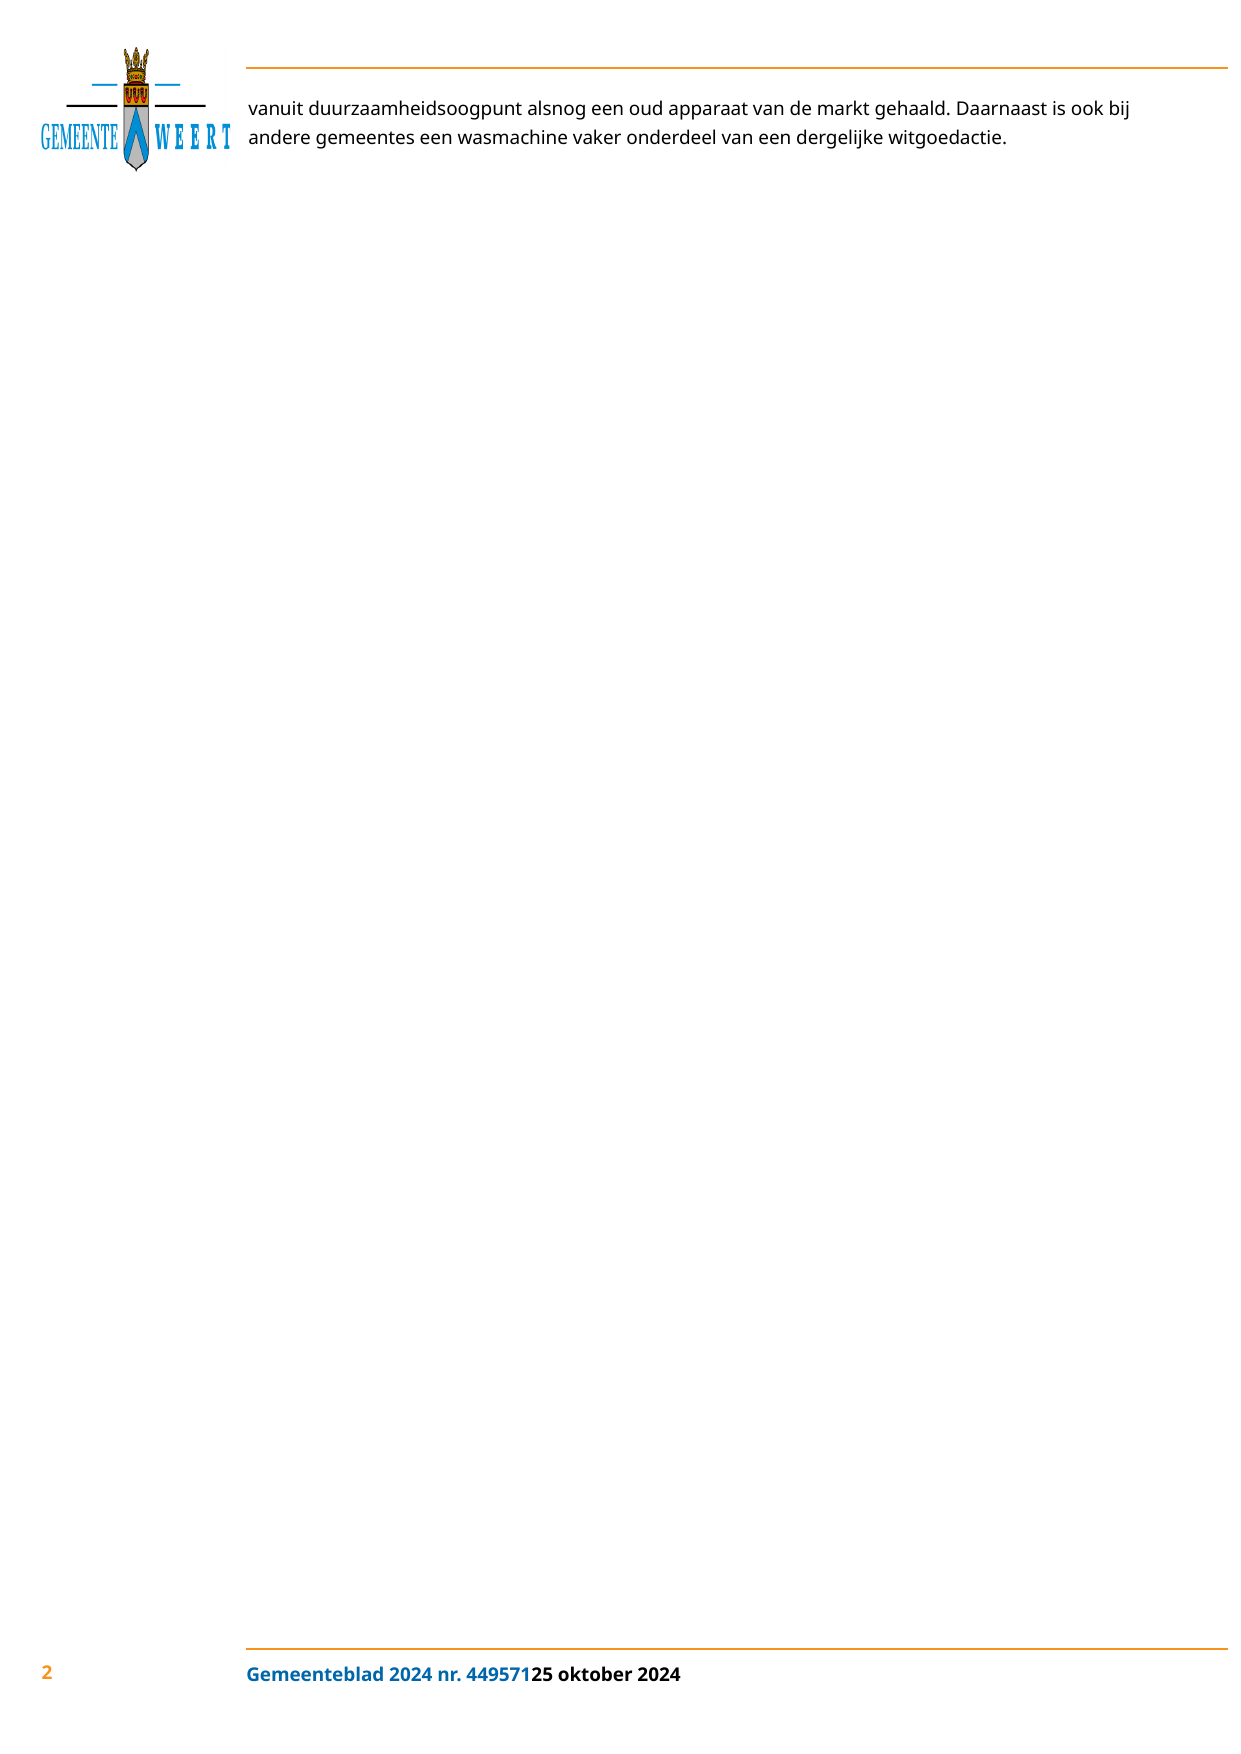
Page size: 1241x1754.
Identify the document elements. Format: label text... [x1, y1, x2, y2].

picture [41, 47, 231, 172]
text vanuit duurzaamheidsoogpunt alsnog een oud apparaat van de markt gehaald. Daarnaast is ook bij andere gemeentes een wasmachine vaker onderdeel van een dergelijke witgoedactie. [248, 95, 1152, 150]
